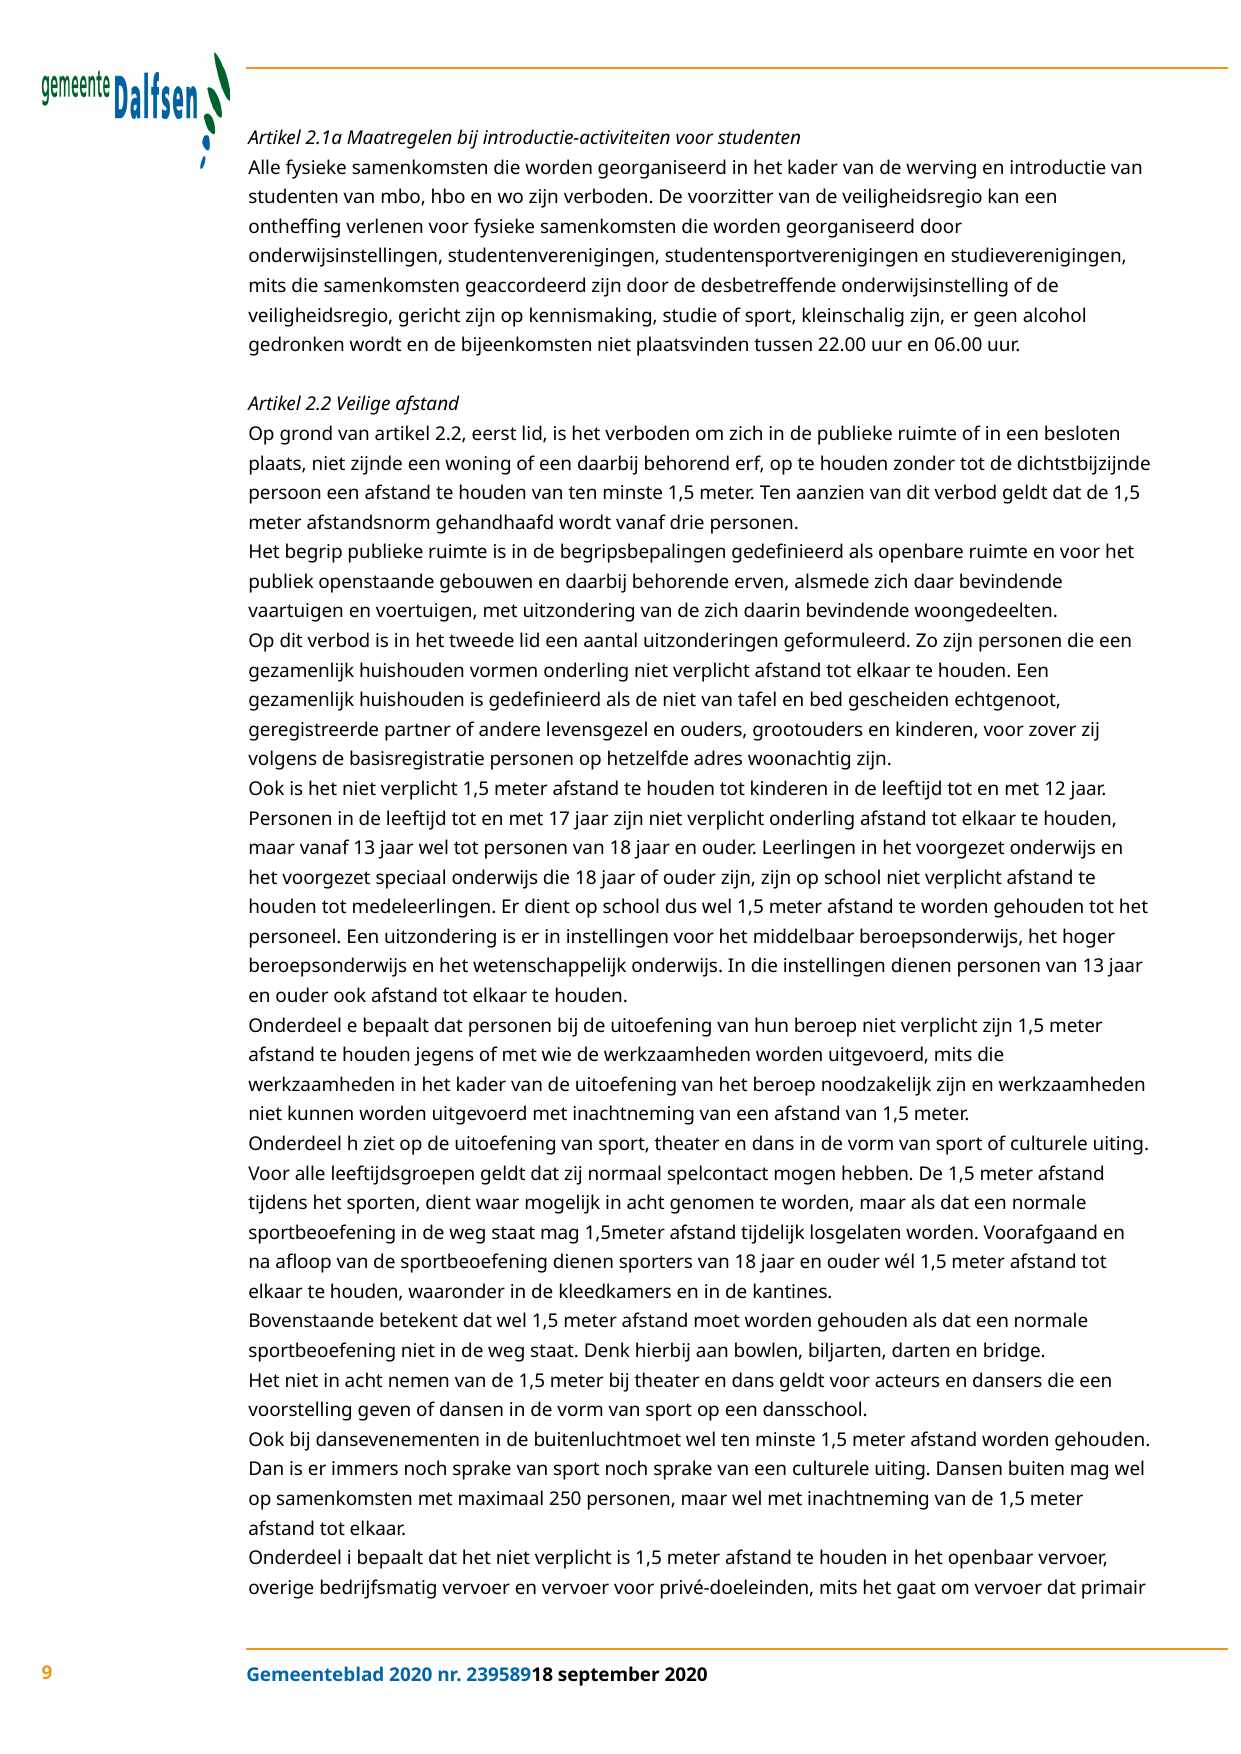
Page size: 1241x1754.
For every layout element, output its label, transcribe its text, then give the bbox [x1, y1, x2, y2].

text Alle fysieke samenkomsten die worden georganiseerd in het kader van de werving en introductie van studenten van mbo, hbo en wo zijn verboden. De voorzitter van de veiligheidsregio kan een ontheffing verlenen voor fysieke samenkomsten die worden georganiseerd door onderwijsinstellingen, studentenverenigingen, studentensportverenigingen en studieverenigingen, mits die samenkomsten geaccordeerd zijn door de desbetreffende onderwijsinstelling of de veiligheidsregio, gericht zijn op kennismaking, studie of sport, kleinschalig zijn, er geen alcohol gedronken wordt en de bijeenkomsten niet plaatsvinden tussen 22.00 uur en 06.00 uur. [248, 154, 1152, 357]
text Artikel 2.1a Maatregelen bij introductie-activiteiten voor studenten [248, 124, 1152, 150]
text Personen in de leeftijd tot en met 17 jaar zijn niet verplicht onderling afstand tot elkaar te houden, maar vanaf 13 jaar wel tot personen van 18 jaar en ouder. Leerlingen in het voorgezet onderwijs en het voorgezet speciaal onderwijs die 18 jaar of ouder zijn, zijn op school niet verplicht afstand te houden tot medeleerlingen. Er dient op school dus wel 1,5 meter afstand te worden gehouden tot het personeel. Een uitzondering is er in instellingen voor het middelbaar beroepsonderwijs, het hoger beroepsonderwijs en het wetenschappelijk onderwijs. In die instellingen dienen personen van 13 jaar en ouder ook afstand tot elkaar te houden. [248, 805, 1152, 1008]
text Ook bij dansevenementen in de buitenluchtmoet wel ten minste 1,5 meter afstand worden gehouden. Dan is er immers noch sprake van sport noch sprake van een culturele uiting. Dansen buiten mag wel op samenkomsten met maximaal 250 personen, maar wel met inachtneming van de 1,5 meter afstand tot elkaar. [248, 1426, 1152, 1541]
text Op grond van artikel 2.2, eerst lid, is het verboden om zich in de publieke ruimte of in een besloten plaats, niet zijnde een woning of een daarbij behorend erf, op te houden zonder tot de dichtstbijzijnde persoon een afstand te houden van ten minste 1,5 meter. Ten aanzien van dit verbod geldt dat de 1,5 meter afstandsnorm gehandhaafd wordt vanaf drie personen. [248, 420, 1152, 535]
text Het begrip publieke ruimte is in de begripsbepalingen gedefinieerd als openbare ruimte en voor het publiek openstaande gebouwen en daarbij behorende erven, alsmede zich daar bevindende vaartuigen en voertuigen, met uitzondering van de zich daarin bevindende woongedeelten. [248, 538, 1152, 623]
text Bovenstaande betekent dat wel 1,5 meter afstand moet worden gehouden als dat een normale sportbeoefening niet in de weg staat. Denk hierbij aan bowlen, biljarten, darten en bridge. [248, 1308, 1152, 1363]
text Op dit verbod is in het tweede lid een aantal uitzonderingen geformuleerd. Zo zijn personen die een gezamenlijk huishouden vormen onderling niet verplicht afstand tot elkaar te houden. Een gezamenlijk huishouden is gedefinieerd als de niet van tafel en bed gescheiden echtgenoot, geregistreerde partner of andere levensgezel en ouders, grootouders en kinderen, voor zover zij volgens de basisregistratie personen op hetzelfde adres woonachtig zijn. [248, 627, 1152, 771]
text Ook is het niet verplicht 1,5 meter afstand te houden tot kinderen in de leeftijd tot en met 12 jaar. [248, 775, 1152, 801]
text Onderdeel h ziet op de uitoefening van sport, theater en dans in de vorm van sport of culturele uiting. Voor alle leeftijdsgroepen geldt dat zij normaal spelcontact mogen hebben. De 1,5 meter afstand tijdens het sporten, dient waar mogelijk in acht genomen te worden, maar als dat een normale sportbeoefening in de weg staat mag 1,5meter afstand tijdelijk losgelaten worden. Voorafgaand en na afloop van de sportbeoefening dienen sporters van 18 jaar en ouder wél 1,5 meter afstand tot elkaar te houden, waaronder in de kleedkamers en in de kantines. [248, 1130, 1152, 1304]
text Onderdeel i bepaalt dat het niet verplicht is 1,5 meter afstand te houden in het openbaar vervoer, overige bedrijfsmatig vervoer en vervoer voor privé-doeleinden, mits het gaat om vervoer dat primair [248, 1544, 1152, 1600]
text Het niet in acht nemen van de 1,5 meter bij theater en dans geldt voor acteurs en dansers die een voorstelling geven of dansen in de vorm van sport op een dansschool. [248, 1367, 1152, 1422]
picture [41, 47, 231, 172]
text Onderdeel e bepaalt dat personen bij de uitoefening van hun beroep niet verplicht zijn 1,5 meter afstand te houden jegens of met wie de werkzaamheden worden uitgevoerd, mits die werkzaamheden in het kader van de uitoefening van het beroep noodzakelijk zijn en werkzaamheden niet kunnen worden uitgevoerd met inachtneming van een afstand van 1,5 meter. [248, 1012, 1152, 1126]
text Artikel 2.2 Veilige afstand [248, 391, 1152, 416]
